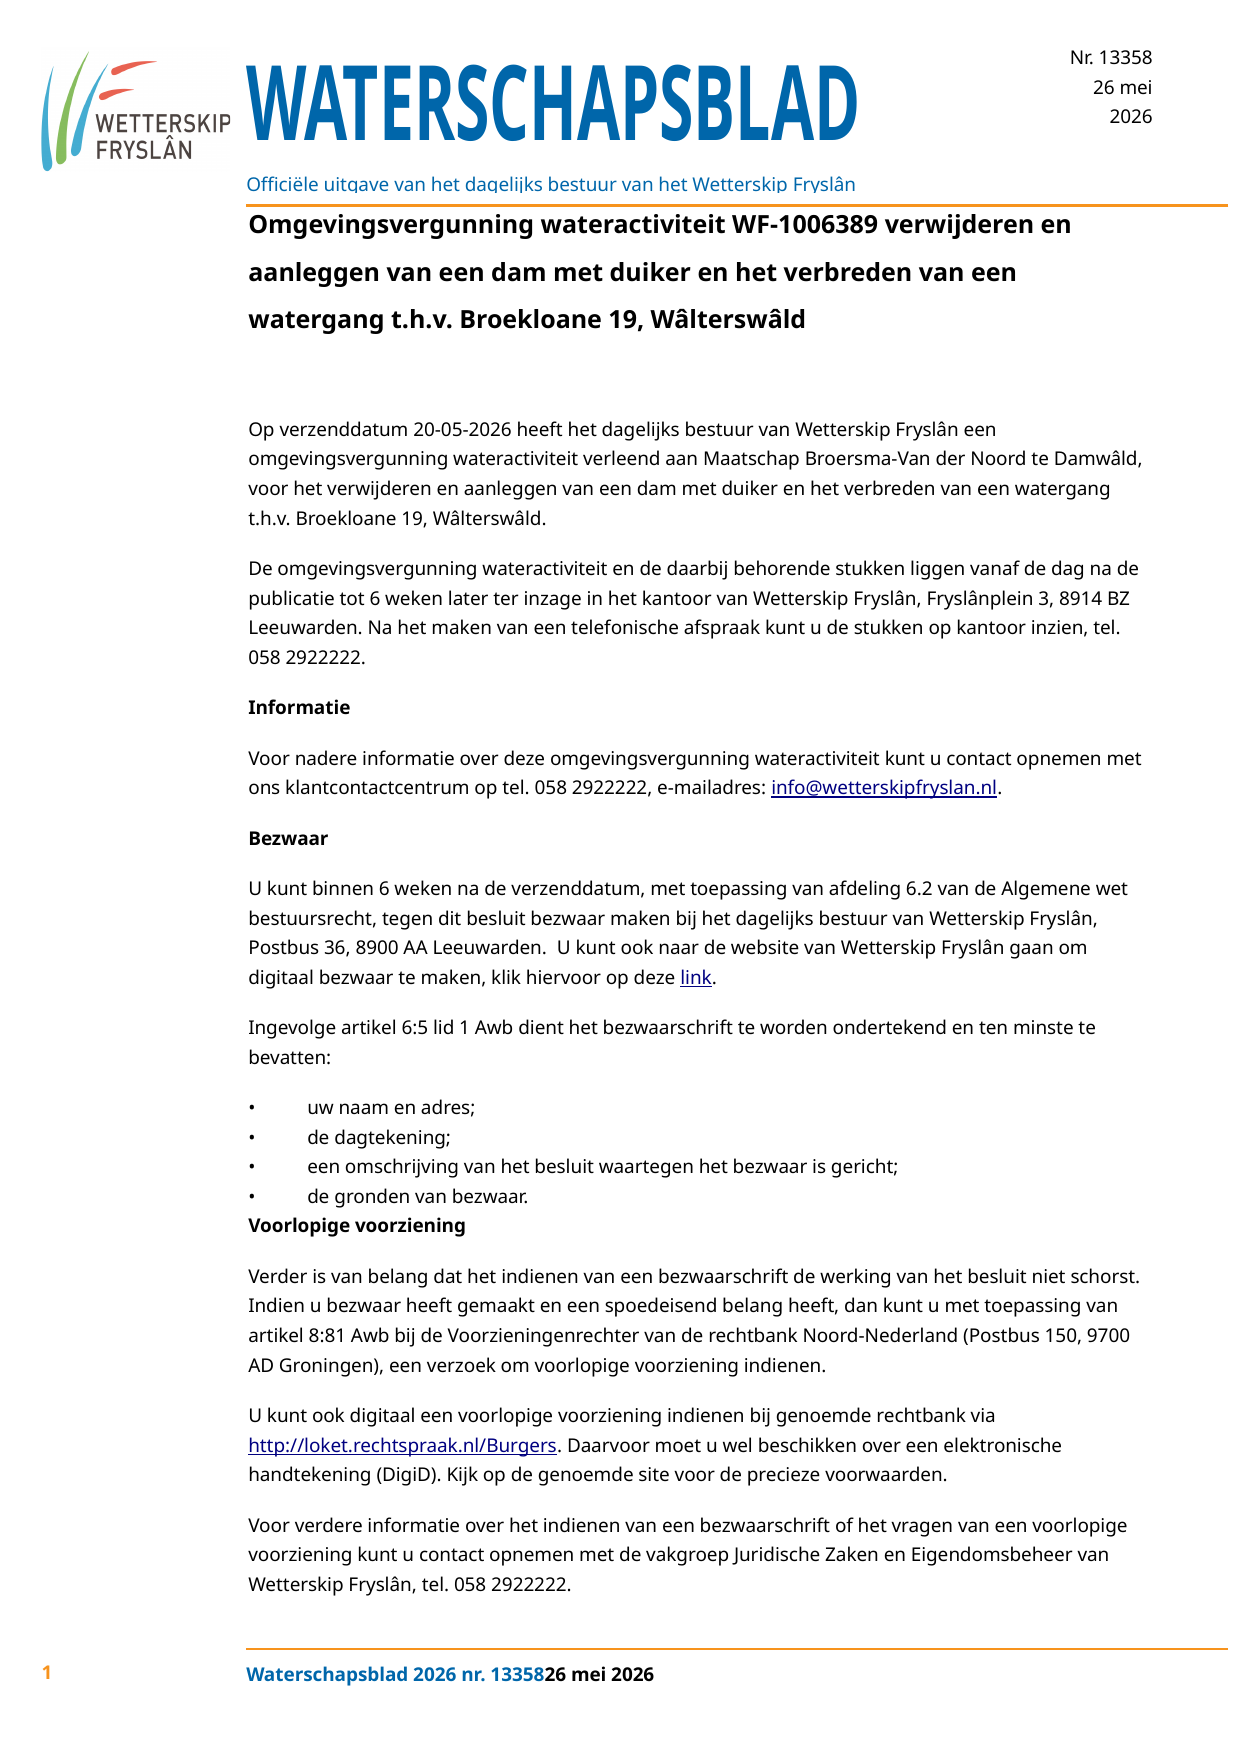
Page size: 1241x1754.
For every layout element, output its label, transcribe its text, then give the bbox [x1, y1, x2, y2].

text De omgevingsvergunning wateractiviteit en de daarbij behorende stukken liggen vanaf de dag na de publicatie tot 6 weken later ter inzage in het kantoor van Wetterskip Fryslân, Fryslânplein 3, 8914 BZ Leeuwarden. Na het maken van een telefonische afspraak kunt u de stukken op kantoor inzien, tel. 058 2922222. [248, 555, 1152, 669]
text Omgevingsvergunning wateractiviteit WF-1006389 verwijderen en aanleggen van een dam met duiker en het verbreden van een watergang t.h.v. Broekloane 19, Wâlterswâld [248, 207, 1152, 336]
text Op verzenddatum 20-05-2026 heeft het dagelijks bestuur van Wetterskip Fryslân een omgevingsvergunning wateractiviteit verleend aan Maatschap Broersma-Van der Noord te Damwâld, voor het verwijderen en aanleggen van een dam met duiker en het verbreden van een watergang t.h.v. Broekloane 19, Wâlterswâld. [248, 416, 1152, 530]
text Voor verdere informatie over het indienen van een bezwaarschrift of het vragen van een voorlopige voorziening kunt u contact opnemen met de vakgroep Juridische Zaken en Eigendomsbeheer van Wetterskip Fryslân, tel. 058 2922222. [248, 1512, 1152, 1597]
picture [41, 47, 231, 172]
text Bezwaar [248, 825, 1152, 850]
text U kunt binnen 6 weken na de verzenddatum, met toepassing van afdeling 6.2 van de Algemene wet bestuursrecht, tegen dit besluit bezwaar maken bij het dagelijks bestuur van Wetterskip Fryslân, Postbus 36, 8900 AA Leeuwarden. U kunt ook naar de website van Wetterskip Fryslân gaan om digitaal bezwaar te maken, klik hiervoor op deze link. [248, 875, 1152, 989]
text Ingevolge artikel 6:5 lid 1 Awb dient het bezwaarschrift te worden ondertekend en ten minste te bevatten: [248, 1014, 1152, 1069]
text Informatie [248, 694, 1152, 720]
text U kunt ook digitaal een voorlopige voorziening indienen bij genoemde rechtbank via http://loket.rechtspraak.nl/Burgers. Daarvoor moet u wel beschikken over een elektronische handtekening (DigiD). Kijk op de genoemde site voor de precieze voorwaarden. [248, 1402, 1152, 1487]
list een omschrijving van het besluit waartegen het bezwaar is gericht; [248, 1153, 1152, 1179]
text Verder is van belang dat het indienen van een bezwaarschrift de werking van het besluit niet schorst. Indien u bezwaar heeft gemaakt en een spoedeisend belang heeft, dan kunt u met toepassing van artikel 8:81 Awb bij de Voorzieningenrechter van de rechtbank Noord-Nederland (Postbus 150, 9700 AD Groningen), een verzoek om voorlopige voorziening indienen. [248, 1263, 1152, 1377]
text Voor nadere informatie over deze omgevingsvergunning wateractiviteit kunt u contact opnemen met ons klantcontactcentrum op tel. 058 2922222, e-mailadres: info@wetterskipfryslan.nl. [248, 745, 1152, 800]
list de gronden van bezwaar. [248, 1183, 1152, 1209]
list uw naam en adres; [248, 1094, 1152, 1120]
list de dagtekening; [248, 1124, 1152, 1149]
text Voorlopige voorziening [248, 1213, 1152, 1238]
